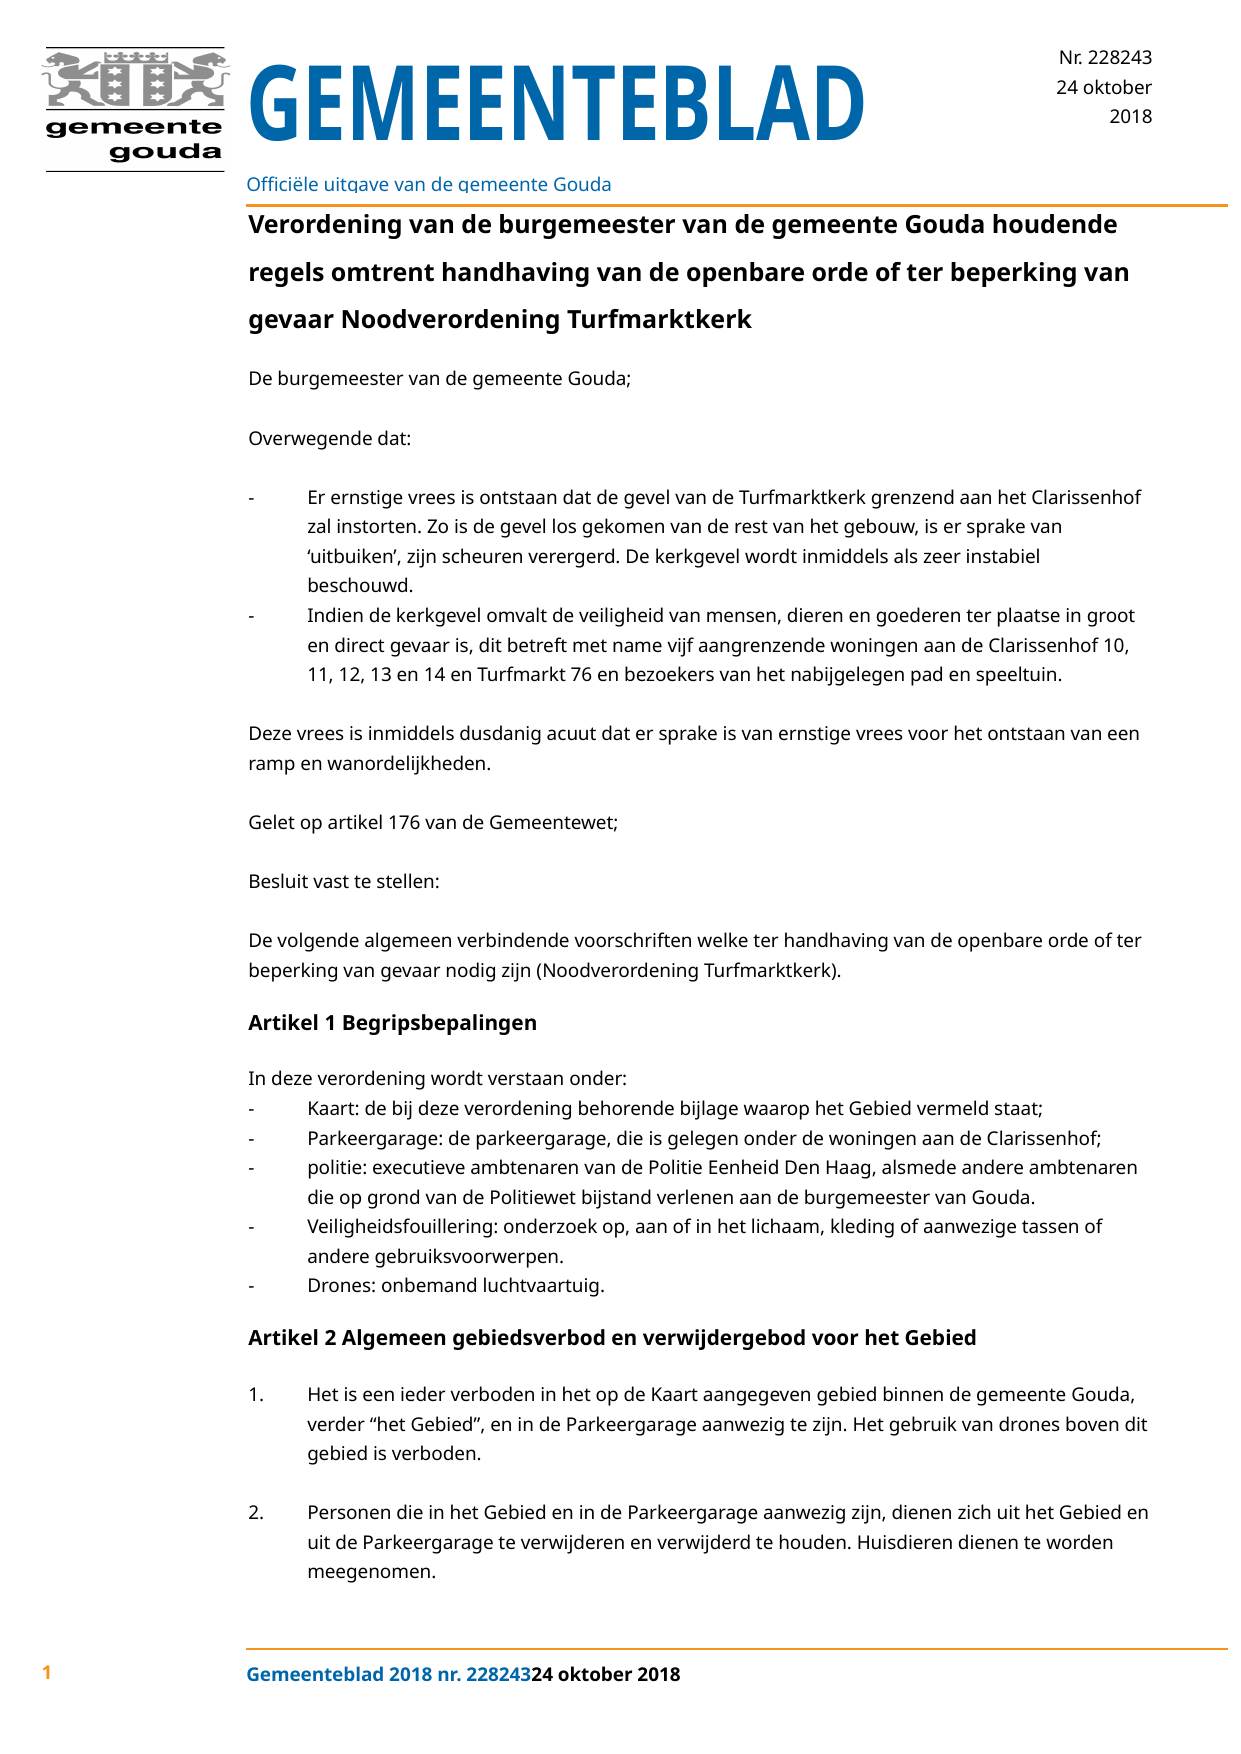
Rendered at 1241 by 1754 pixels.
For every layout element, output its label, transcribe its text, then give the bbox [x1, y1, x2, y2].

text De volgende algemeen verbindende voorschriften welke ter handhaving van de openbare orde of ter beperking van gevaar nodig zijn (Noodverordening Turfmarktkerk). [248, 928, 1152, 983]
text Verordening van de burgemeester van de gemeente Gouda houdende regels omtrent handhaving van de openbare orde of ter beperking van gevaar Noodverordening Turfmarktkerk [248, 207, 1152, 336]
text In deze verordening wordt verstaan onder: [248, 1066, 1152, 1091]
text De burgemeester van de gemeente Gouda; [248, 366, 1152, 391]
text Overwegende dat: [248, 425, 1152, 450]
picture [41, 47, 231, 172]
list Het is een ieder verboden in het op de Kaart aangegeven gebied binnen de gemeente Gouda, verder “het Gebied”, en in de Parkeergarage aanwezig te zijn. Het gebruik van drones boven dit gebied is verboden. [248, 1381, 1152, 1466]
list Kaart: de bij deze verordening behorende bijlage waarop het Gebied vermeld staat; [248, 1095, 1152, 1121]
list Personen die in het Gebied en in de Parkeergarage aanwezig zijn, dienen zich uit het Gebied en uit de Parkeergarage te verwijderen en verwijderd te houden. Huisdieren dienen te worden meegenomen. [248, 1499, 1152, 1584]
text Artikel 1 Begripsbepalingen [248, 1008, 1152, 1036]
text Artikel 2 Algemeen gebiedsverbod en verwijdergebod voor het Gebied [248, 1323, 1152, 1352]
text Deze vrees is inmiddels dusdanig acuut dat er sprake is van ernstige vrees voor het ontstaan van een ramp en wanordelijkheden. [248, 721, 1152, 776]
text Gelet op artikel 176 van de Gemeentewet; [248, 809, 1152, 835]
list Indien de kerkgevel omvalt de veiligheid van mensen, dieren en goederen ter plaatse in groot en direct gevaar is, dit betreft met name vijf aangrenzende woningen aan de Clarissenhof 10, 11, 12, 13 en 14 en Turfmarkt 76 en bezoekers van het nabijgelegen pad en speeltuin. [248, 602, 1152, 687]
list Parkeergarage: de parkeergarage, die is gelegen onder de woningen aan de Clarissenhof; [248, 1125, 1152, 1151]
list Veiligheidsfouillering: onderzoek op, aan of in het lichaam, kleding of aanwezige tassen of andere gebruiksvoorwerpen. [248, 1213, 1152, 1269]
list Drones: onbemand luchtvaartuig. [248, 1273, 1152, 1298]
text Besluit vast te stellen: [248, 868, 1152, 894]
list Er ernstige vrees is ontstaan dat de gevel van de Turfmarktkerk grenzend aan het Clarissenhof zal instorten. Zo is de gevel los gekomen van de rest van het gebouw, is er sprake van ‘uitbuiken’, zijn scheuren verergerd. De kerkgevel wordt inmiddels als zeer instabiel beschouwd. [248, 484, 1152, 598]
list politie: executieve ambtenaren van de Politie Eenheid Den Haag, alsmede andere ambtenaren die op grond van de Politiewet bijstand verlenen aan de burgemeester van Gouda. [248, 1154, 1152, 1210]
